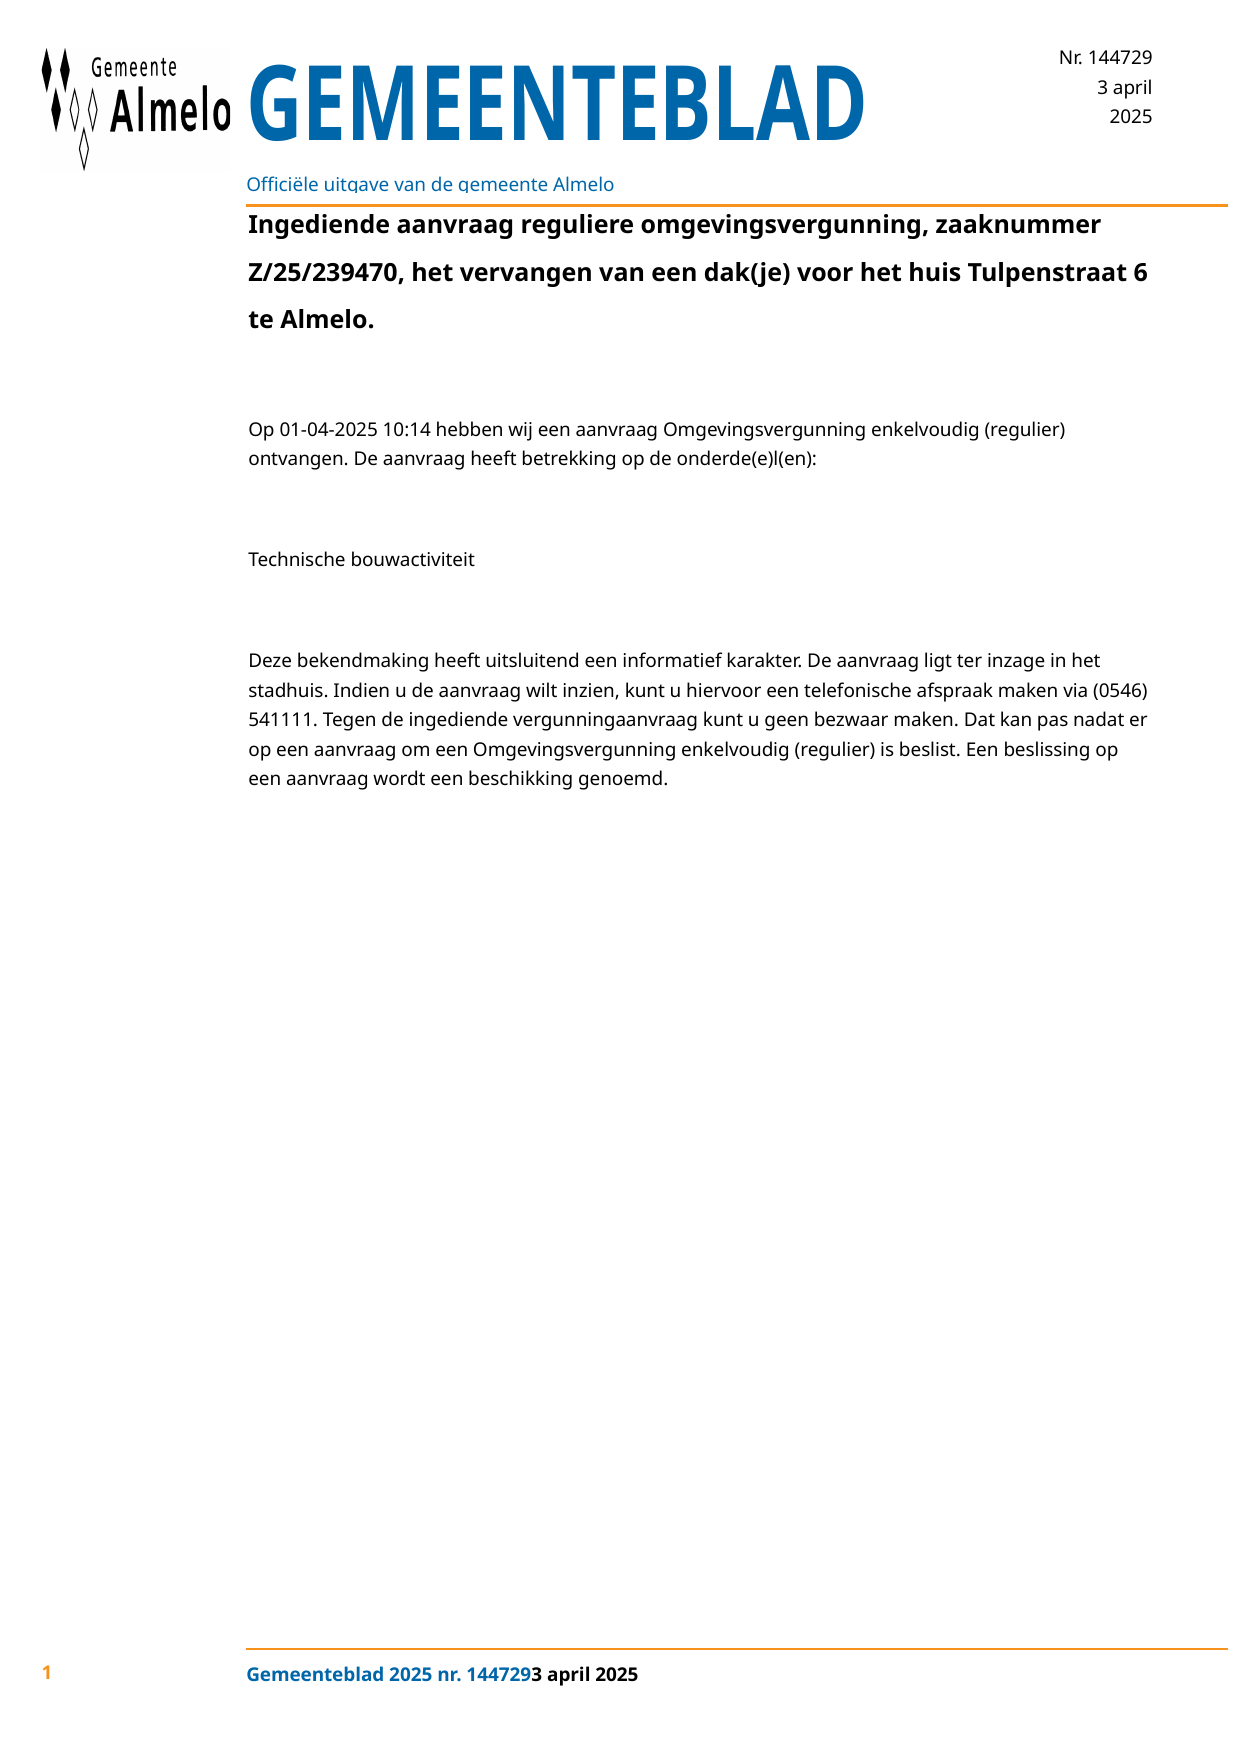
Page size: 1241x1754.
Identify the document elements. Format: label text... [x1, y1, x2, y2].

text Ingediende aanvraag reguliere omgevingsvergunning, zaaknummer Z/25/239470, het vervangen van een dak(je) voor het huis Tulpenstraat 6 te Almelo. [248, 207, 1152, 336]
text Technische bouwactiviteit [248, 546, 1152, 572]
text Op 01-04-2025 10:14 hebben wij een aanvraag Omgevingsvergunning enkelvoudig (regulier) ontvangen. De aanvraag heeft betrekking op de onderde(e)l(en): [248, 416, 1152, 471]
text Deze bekendmaking heeft uitsluitend een informatief karakter. De aanvraag ligt ter inzage in het stadhuis. Indien u de aanvraag wilt inzien, kunt u hiervoor een telefonische afspraak maken via (0546) 541111. Tegen de ingediende vergunningaanvraag kunt u geen bezwaar maken. Dat kan pas nadat er op een aanvraag om een Omgevingsvergunning enkelvoudig (regulier) is beslist. Een beslissing op een aanvraag wordt een beschikking genoemd. [248, 647, 1152, 791]
picture [41, 47, 231, 172]
